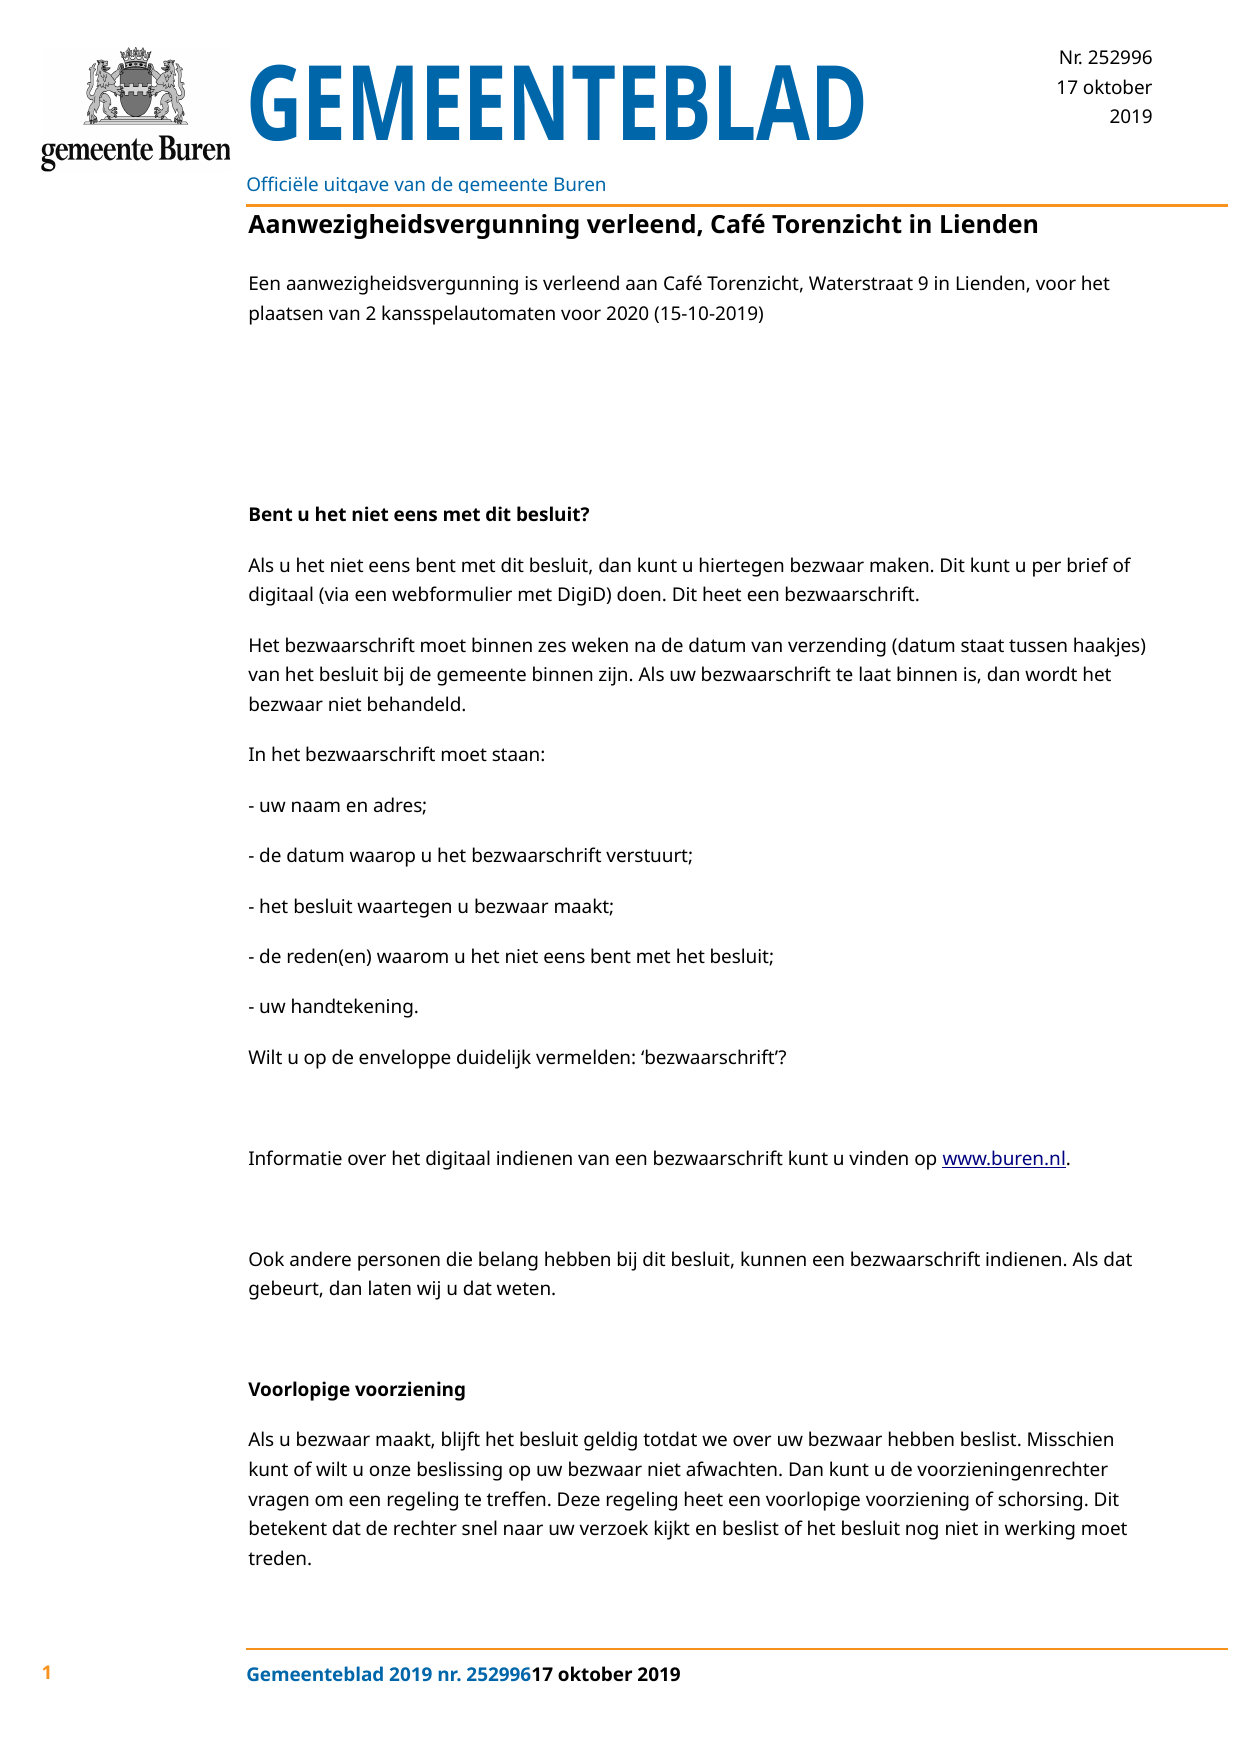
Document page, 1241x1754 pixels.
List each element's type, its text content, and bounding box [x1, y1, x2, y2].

text Een aanwezigheidsvergunning is verleend aan Café Torenzicht, Waterstraat 9 in Lienden, voor het plaatsen van 2 kansspelautomaten voor 2020 (15-10-2019) [248, 270, 1152, 326]
text Als u bezwaar maakt, blijft het besluit geldig totdat we over uw bezwaar hebben beslist. Misschien kunt of wilt u onze beslissing op uw bezwaar niet afwachten. Dan kunt u de voorzieningenrechter vragen om een regeling te treffen. Deze regeling heet een voorlopige voorziening of schorsing. Dit betekent dat de rechter snel naar uw verzoek kijkt en beslist of het besluit nog niet in werking moet treden. [248, 1427, 1152, 1571]
picture [41, 47, 231, 172]
text Het bezwaarschrift moet binnen zes weken na de datum van verzending (datum staat tussen haakjes) van het besluit bij de gemeente binnen zijn. Als uw bezwaarschrift te laat binnen is, dan wordt het bezwaar niet behandeld. [248, 632, 1152, 717]
text Informatie over het digitaal indienen van een bezwaarschrift kunt u vinden op www.buren.nl. [248, 1145, 1152, 1171]
text - uw handtekening. [248, 994, 1152, 1019]
text - de datum waarop u het bezwaarschrift verstuurt; [248, 842, 1152, 868]
text Voorlopige voorziening [248, 1376, 1152, 1402]
text Als u het niet eens bent met dit besluit, dan kunt u hiertegen bezwaar maken. Dit kunt u per brief of digitaal (via een webformulier met DigiD) doen. Dit heet een bezwaarschrift. [248, 552, 1152, 607]
text Ook andere personen die belang hebben bij dit besluit, kunnen een bezwaarschrift indienen. Als dat gebeurt, dan laten wij u dat weten. [248, 1246, 1152, 1301]
text - de reden(en) waarom u het niet eens bent met het besluit; [248, 943, 1152, 969]
text - het besluit waartegen u bezwaar maakt; [248, 893, 1152, 918]
text - uw naam en adres; [248, 792, 1152, 818]
text Bent u het niet eens met dit besluit? [248, 502, 1152, 527]
text In het bezwaarschrift moet staan: [248, 742, 1152, 767]
text Aanwezigheidsvergunning verleend, Café Torenzicht in Lienden [248, 207, 1152, 241]
text Wilt u op de enveloppe duidelijk vermelden: ‘bezwaarschrift’? [248, 1044, 1152, 1070]
